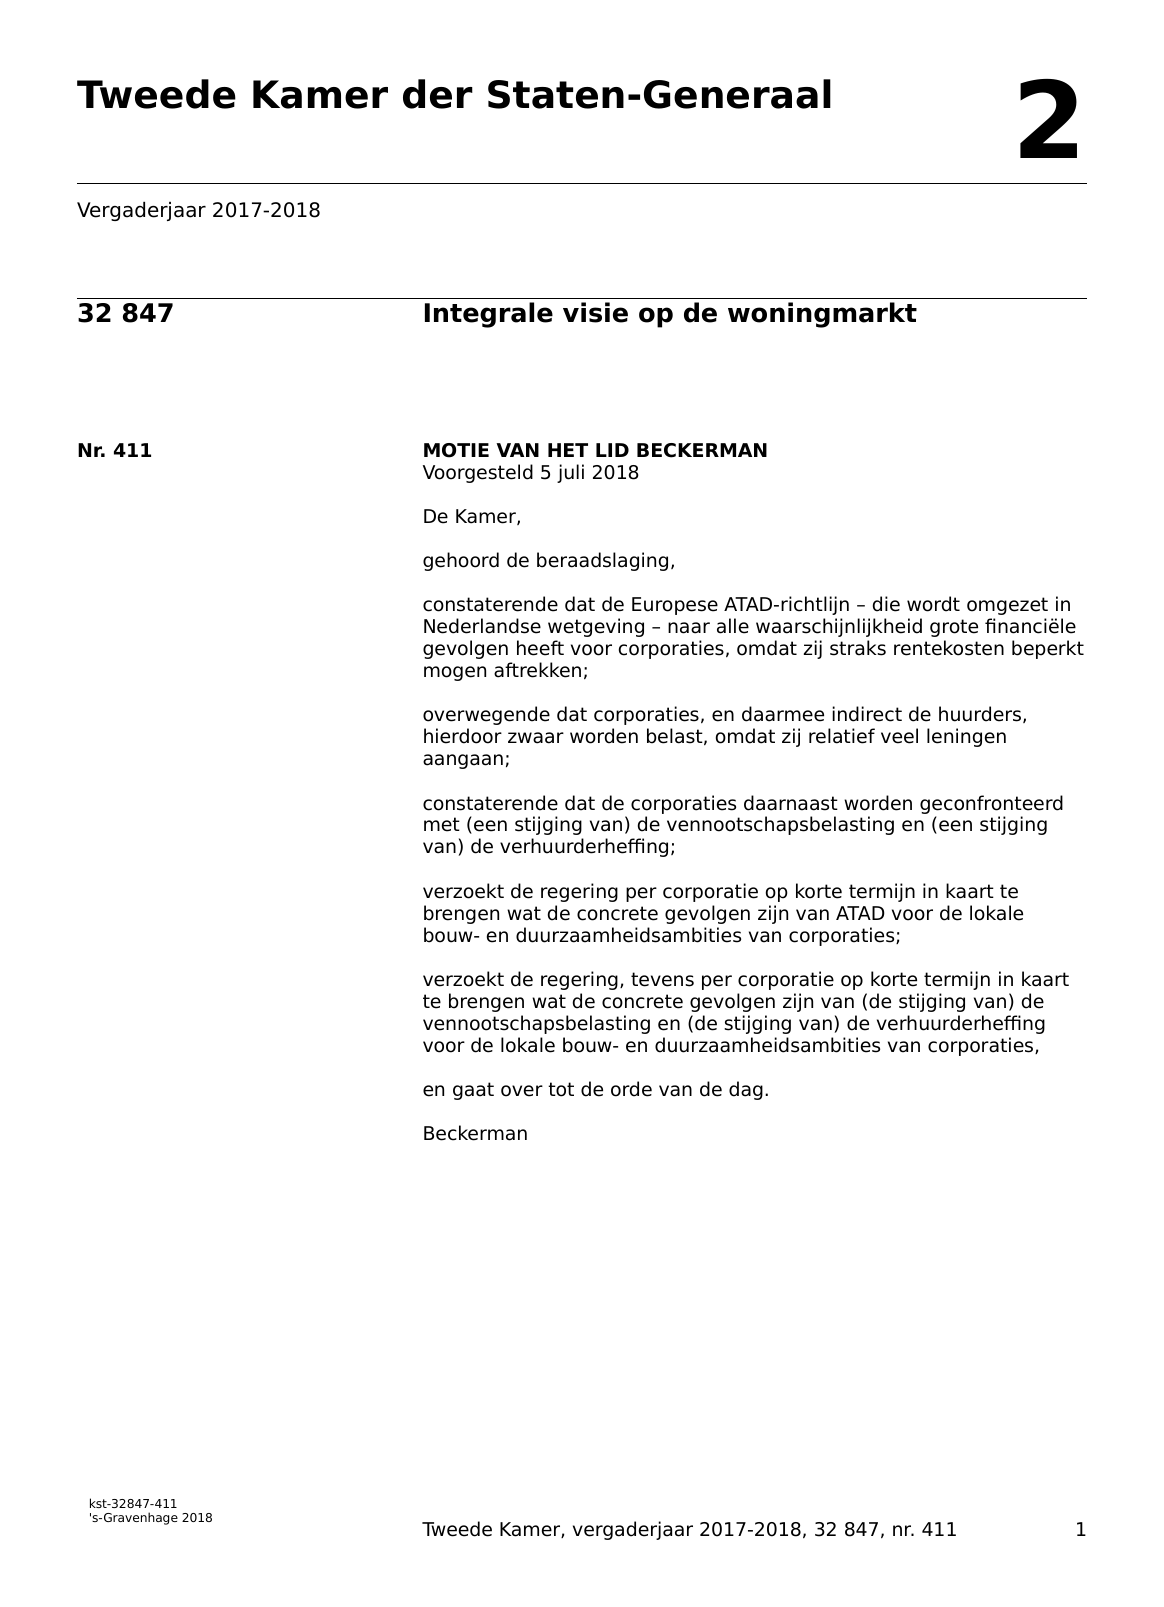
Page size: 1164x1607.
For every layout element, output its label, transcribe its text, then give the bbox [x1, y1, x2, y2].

text De Kamer, [422, 506, 1087, 528]
table_header 2 [886, 59, 1087, 183]
text overwegende dat corporaties, en daarmee indirect de huurders, hierdoor zwaar worden belast, omdat zij relatief veel leningen aangaan; [422, 704, 1087, 770]
text kst-32847-411 [88, 1497, 323, 1511]
text en gaat over tot de orde van de dag. [422, 1079, 1087, 1101]
subtitle 32 847 Integrale visie op de woningmarkt [77, 299, 1087, 329]
text verzoekt de regering per corporatie op korte termijn in kaart te brengen wat de concrete gevolgen zijn van ATAD voor de lokale bouw- en duurzaamheidsambities van corporaties; [422, 881, 1087, 946]
text constaterende dat de corporaties daarnaast worden geconfronteerd met (een stijging van) de vennootschapsbelasting en (een stijging van) de verhuurderheffing; [422, 792, 1087, 858]
text verzoekt de regering, tevens per corporatie op korte termijn in kaart te brengen wat de concrete gevolgen zijn van (de stijging van) de vennootschapsbelasting en (de stijging van) de verhuurderheffing voor de lokale bouw- en duurzaamheidsambities van corporaties, [422, 969, 1087, 1057]
text constaterende dat de Europese ATAD-richtlijn – die wordt omgezet in Nederlandse wetgeving – naar alle waarschijnlijkheid grote financiële gevolgen heeft voor corporaties, omdat zij straks rentekosten beperkt mogen aftrekken; [422, 594, 1087, 682]
subtitle Nr. 411 MOTIE VAN HET LID BECKERMAN [77, 440, 1087, 462]
table_header Tweede Kamer der Staten-Generaal [77, 59, 886, 183]
text gehoord de beraadslaging, [422, 550, 1087, 572]
text Voorgesteld 5 juli 2018 [422, 462, 1087, 484]
text 's-Gravenhage 2018 [88, 1511, 323, 1525]
table_cell Vergaderjaar 2017-2018 [77, 184, 1087, 298]
text Beckerman [422, 1123, 1087, 1145]
